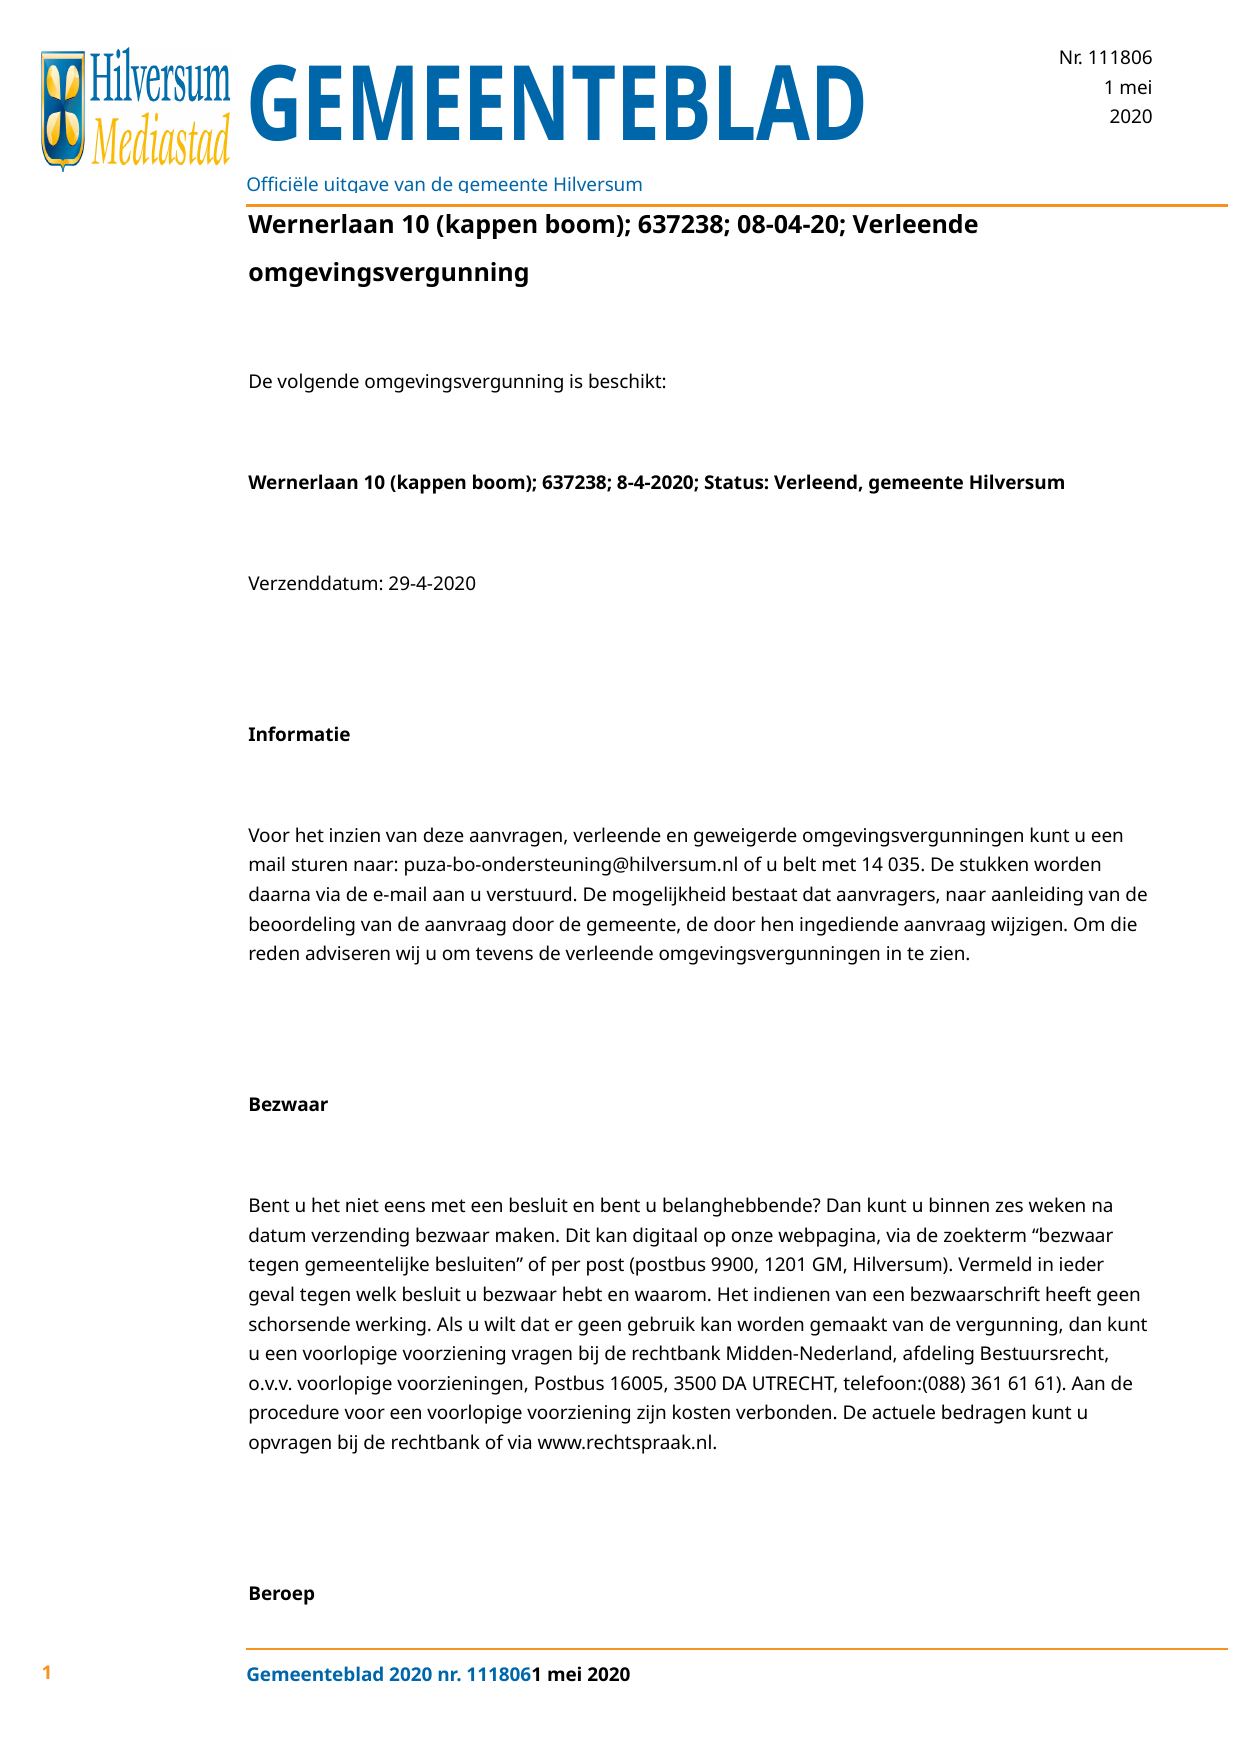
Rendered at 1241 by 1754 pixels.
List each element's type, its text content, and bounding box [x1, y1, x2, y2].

text Wernerlaan 10 (kappen boom); 637238; 8-4-2020; Status: Verleend, gemeente Hilversum [248, 469, 1152, 495]
text Wernerlaan 10 (kappen boom); 637238; 08-04-20; Verleende omgevingsvergunning [248, 207, 1152, 288]
text Informatie [248, 721, 1152, 747]
text Bezwaar [248, 1092, 1152, 1117]
picture [41, 47, 231, 172]
text Beroep [248, 1580, 1152, 1606]
text De volgende omgevingsvergunning is beschikt: [248, 368, 1152, 394]
text Voor het inzien van deze aanvragen, verleende en geweigerde omgevingsvergunningen kunt u een mail sturen naar: puza-bo-ondersteuning@hilversum.nl of u belt met 14 035. De stukken worden daarna via de e-mail aan u verstuurd. De mogelijkheid bestaat dat aanvragers, naar aanleiding van de beoordeling van de aanvraag door de gemeente, de door hen ingediende aanvraag wijzigen. Om die reden adviseren wij u om tevens de verleende omgevingsvergunningen in te zien. [248, 822, 1152, 966]
text Verzenddatum: 29-4-2020 [248, 570, 1152, 596]
text Bent u het niet eens met een besluit en bent u belanghebbende? Dan kunt u binnen zes weken na datum verzending bezwaar maken. Dit kan digitaal op onze webpagina, via de zoekterm “bezwaar tegen gemeentelijke besluiten” of per post (postbus 9900, 1201 GM, Hilversum). Vermeld in ieder geval tegen welk besluit u bezwaar hebt en waarom. Het indienen van een bezwaarschrift heeft geen schorsende werking. Als u wilt dat er geen gebruik kan worden gemaakt van de vergunning, dan kunt u een voorlopige voorziening vragen bij de rechtbank Midden-Nederland, afdeling Bestuursrecht, o.v.v. voorlopige voorzieningen, Postbus 16005, 3500 DA UTRECHT, telefoon:(088) 361 61 61). Aan de procedure voor een voorlopige voorziening zijn kosten verbonden. De actuele bedragen kunt u opvragen bij de rechtbank of via www.rechtspraak.nl. [248, 1192, 1152, 1455]
